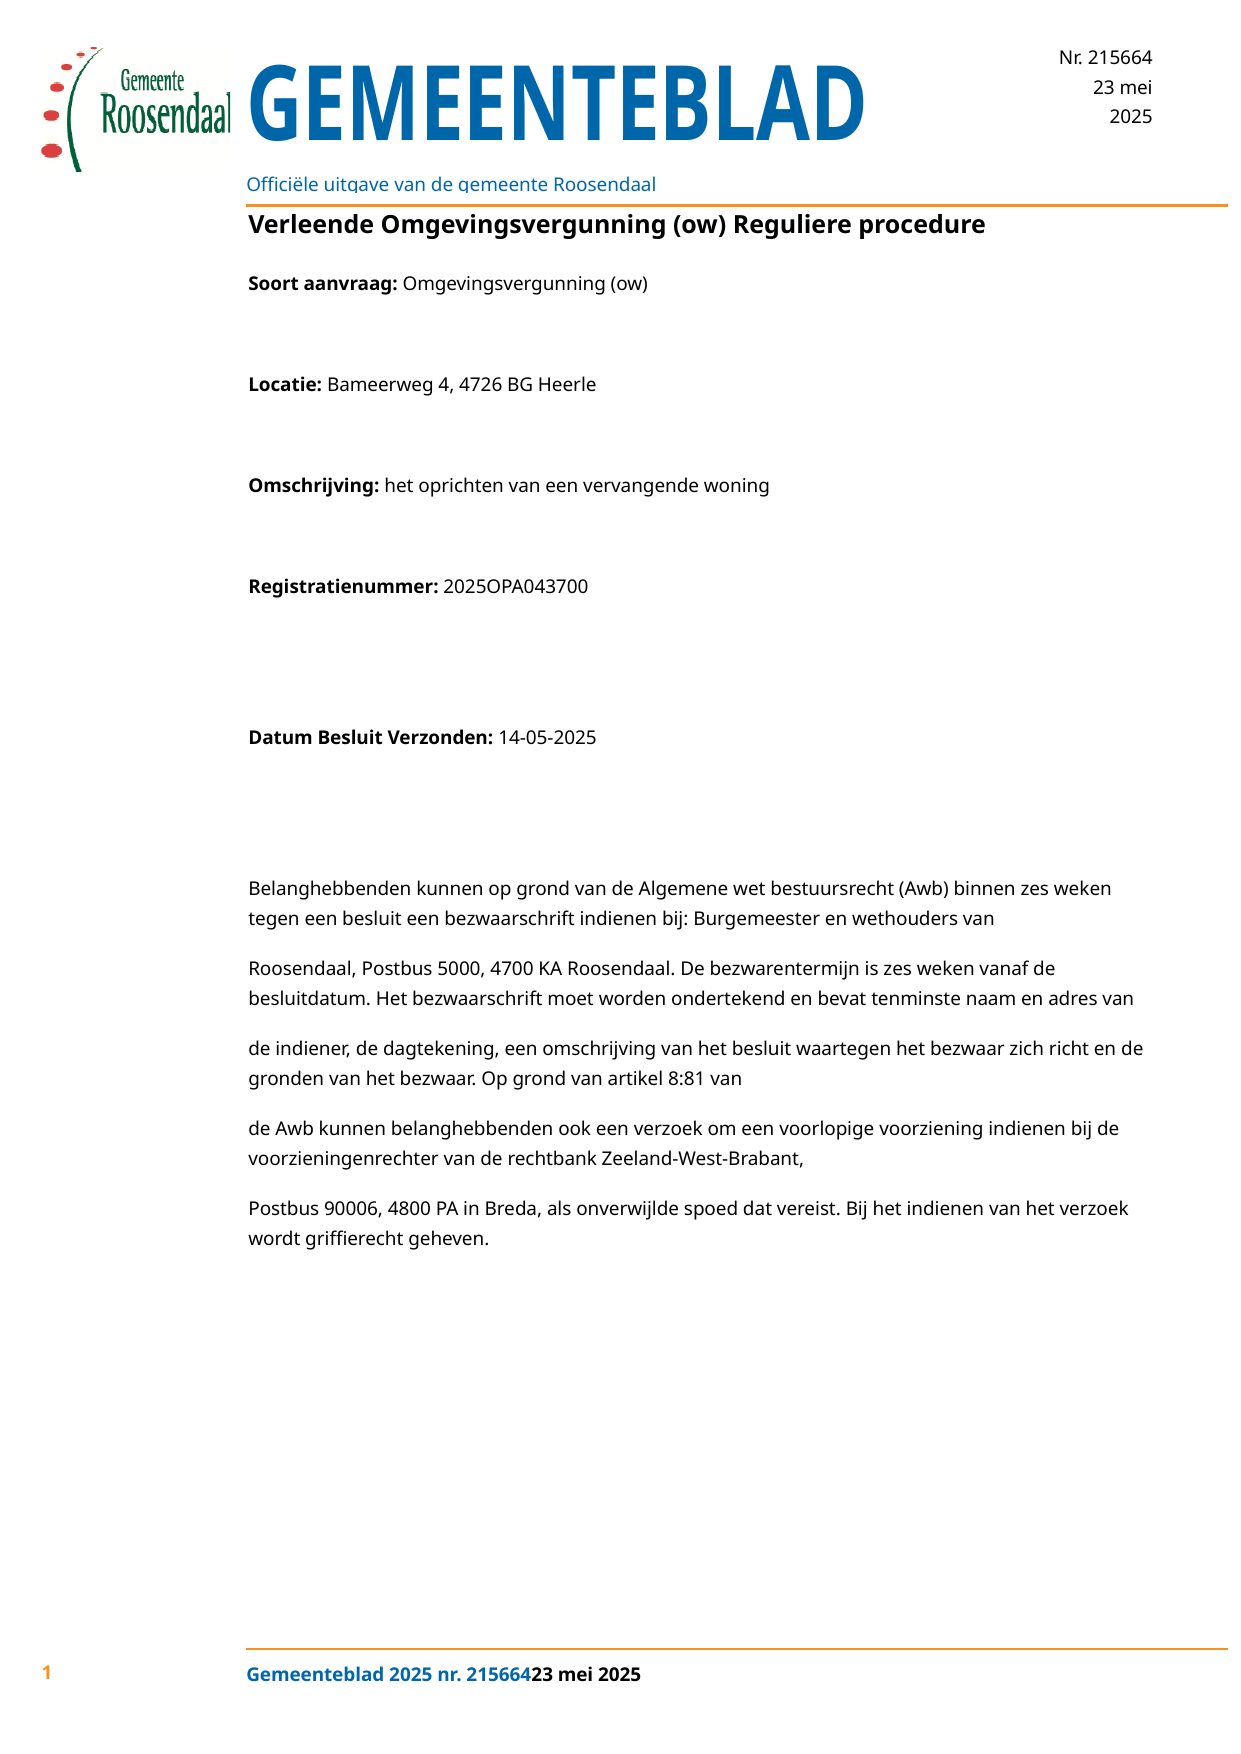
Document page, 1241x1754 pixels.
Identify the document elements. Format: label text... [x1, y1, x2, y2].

picture [41, 47, 231, 172]
text Postbus 90006, 4800 PA in Breda, als onverwijlde spoed dat vereist. Bij het indienen van het verzoek wordt griffierecht geheven. [248, 1195, 1152, 1251]
text Registratienummer: 2025OPA043700 [248, 573, 1152, 598]
text de indiener, de dagtekening, een omschrijving van het besluit waartegen het bezwaar zich richt en de gronden van het bezwaar. Op grond van artikel 8:81 van [248, 1035, 1152, 1091]
text Belanghebbenden kunnen op grond van de Algemene wet bestuursrecht (Awb) binnen zes weken tegen een besluit een bezwaarschrift indienen bij: Burgemeester en wethouders van [248, 875, 1152, 931]
text Roosendaal, Postbus 5000, 4700 KA Roosendaal. De bezwarentermijn is zes weken vanaf de besluitdatum. Het bezwaarschrift moet worden ondertekend en bevat tenminste naam en adres van [248, 955, 1152, 1011]
text Verleende Omgevingsvergunning (ow) Reguliere procedure [248, 207, 1152, 241]
text Omschrijving: het oprichten van een vervangende woning [248, 472, 1152, 498]
text Datum Besluit Verzonden: 14-05-2025 [248, 724, 1152, 750]
text de Awb kunnen belanghebbenden ook een verzoek om een voorlopige voorziening indienen bij de voorzieningenrechter van de rechtbank Zeeland-West-Brabant, [248, 1115, 1152, 1171]
text Soort aanvraag: Omgevingsvergunning (ow) [248, 270, 1152, 296]
text Locatie: Bameerweg 4, 4726 BG Heerle [248, 371, 1152, 397]
